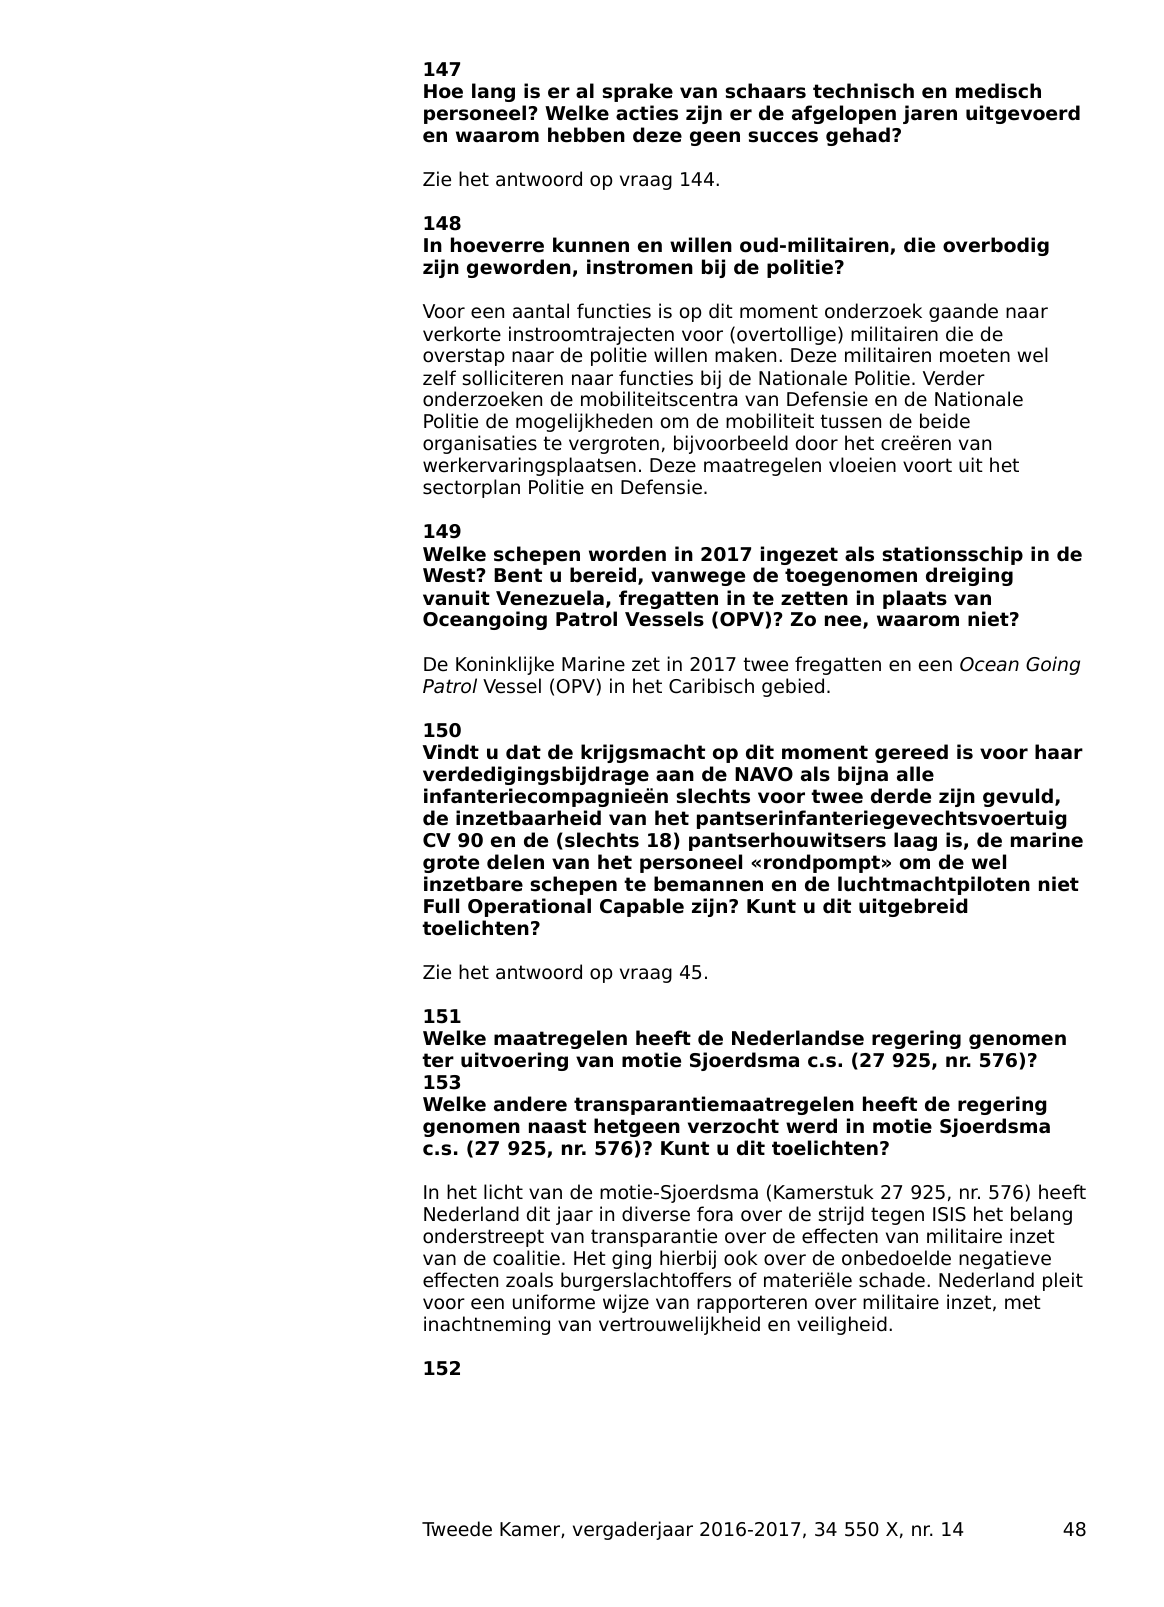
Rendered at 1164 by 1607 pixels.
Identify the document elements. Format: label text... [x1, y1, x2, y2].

text Vindt u dat de krijgsmacht op dit moment gereed is voor haar verdedigingsbijdrage aan de NAVO als bijna alle infanteriecompagnieën slechts voor twee derde zijn gevuld, de inzetbaarheid van het pantserinfanteriegevechtsvoertuig CV 90 en de (slechts 18) pantserhouwitsers laag is, de marine grote delen van het personeel «rondpompt» om de wel inzetbare schepen te bemannen en de luchtmachtpiloten niet Full Operational Capable zijn? Kunt u dit uitgebreid toelichten? [422, 742, 1087, 939]
text De Koninklijke Marine zet in 2017 twee fregatten en een Ocean Going Patrol Vessel (OPV) in het Caribisch gebied. [422, 653, 1087, 697]
text 149 [422, 521, 1087, 543]
text 153 [422, 1072, 1087, 1094]
text Hoe lang is er al sprake van schaars technisch en medisch personeel? Welke acties zijn er de afgelopen jaren uitgevoerd en waarom hebben deze geen succes gehad? [422, 81, 1087, 147]
text Zie het antwoord op vraag 45. [422, 962, 1087, 984]
text In het licht van de motie-Sjoerdsma (Kamerstuk 27 925, nr. 576) heeft Nederland dit jaar in diverse fora over de strijd tegen ISIS het belang onderstreept van transparantie over de effecten van militaire inzet van de coalitie. Het ging hierbij ook over de onbedoelde negatieve effecten zoals burgerslachtoffers of materiële schade. Nederland pleit voor een uniforme wijze van rapporteren over militaire inzet, met inachtneming van vertrouwelijkheid en veiligheid. [422, 1182, 1087, 1336]
text Voor een aantal functies is op dit moment onderzoek gaande naar verkorte instroomtrajecten voor (overtollige) militairen die de overstap naar de politie willen maken. Deze militairen moeten wel zelf solliciteren naar functies bij de Nationale Politie. Verder onderzoeken de mobiliteitscentra van Defensie en de Nationale Politie de mogelijkheden om de mobiliteit tussen de beide organisaties te vergroten, bijvoorbeeld door het creëren van werkervaringsplaatsen. Deze maatregelen vloeien voort uit het sectorplan Politie en Defensie. [422, 301, 1087, 499]
text Zie het antwoord op vraag 144. [422, 169, 1087, 191]
text 148 [422, 213, 1087, 235]
text In hoeverre kunnen en willen oud-militairen, die overbodig zijn geworden, instromen bij de politie? [422, 235, 1087, 279]
text 150 [422, 720, 1087, 742]
text Welke schepen worden in 2017 ingezet als stationsschip in de West? Bent u bereid, vanwege de toegenomen dreiging vanuit Venezuela, fregatten in te zetten in plaats van Oceangoing Patrol Vessels (OPV)? Zo nee, waarom niet? [422, 543, 1087, 631]
text 152 [422, 1358, 1087, 1380]
text Welke andere transparantiemaatregelen heeft de regering genomen naast hetgeen verzocht werd in motie Sjoerdsma c.s. (27 925, nr. 576)? Kunt u dit toelichten? [422, 1094, 1087, 1160]
text Welke maatregelen heeft de Nederlandse regering genomen ter uitvoering van motie Sjoerdsma c.s. (27 925, nr. 576)? [422, 1028, 1087, 1072]
text 151 [422, 1006, 1087, 1028]
text 147 [422, 59, 1087, 81]
